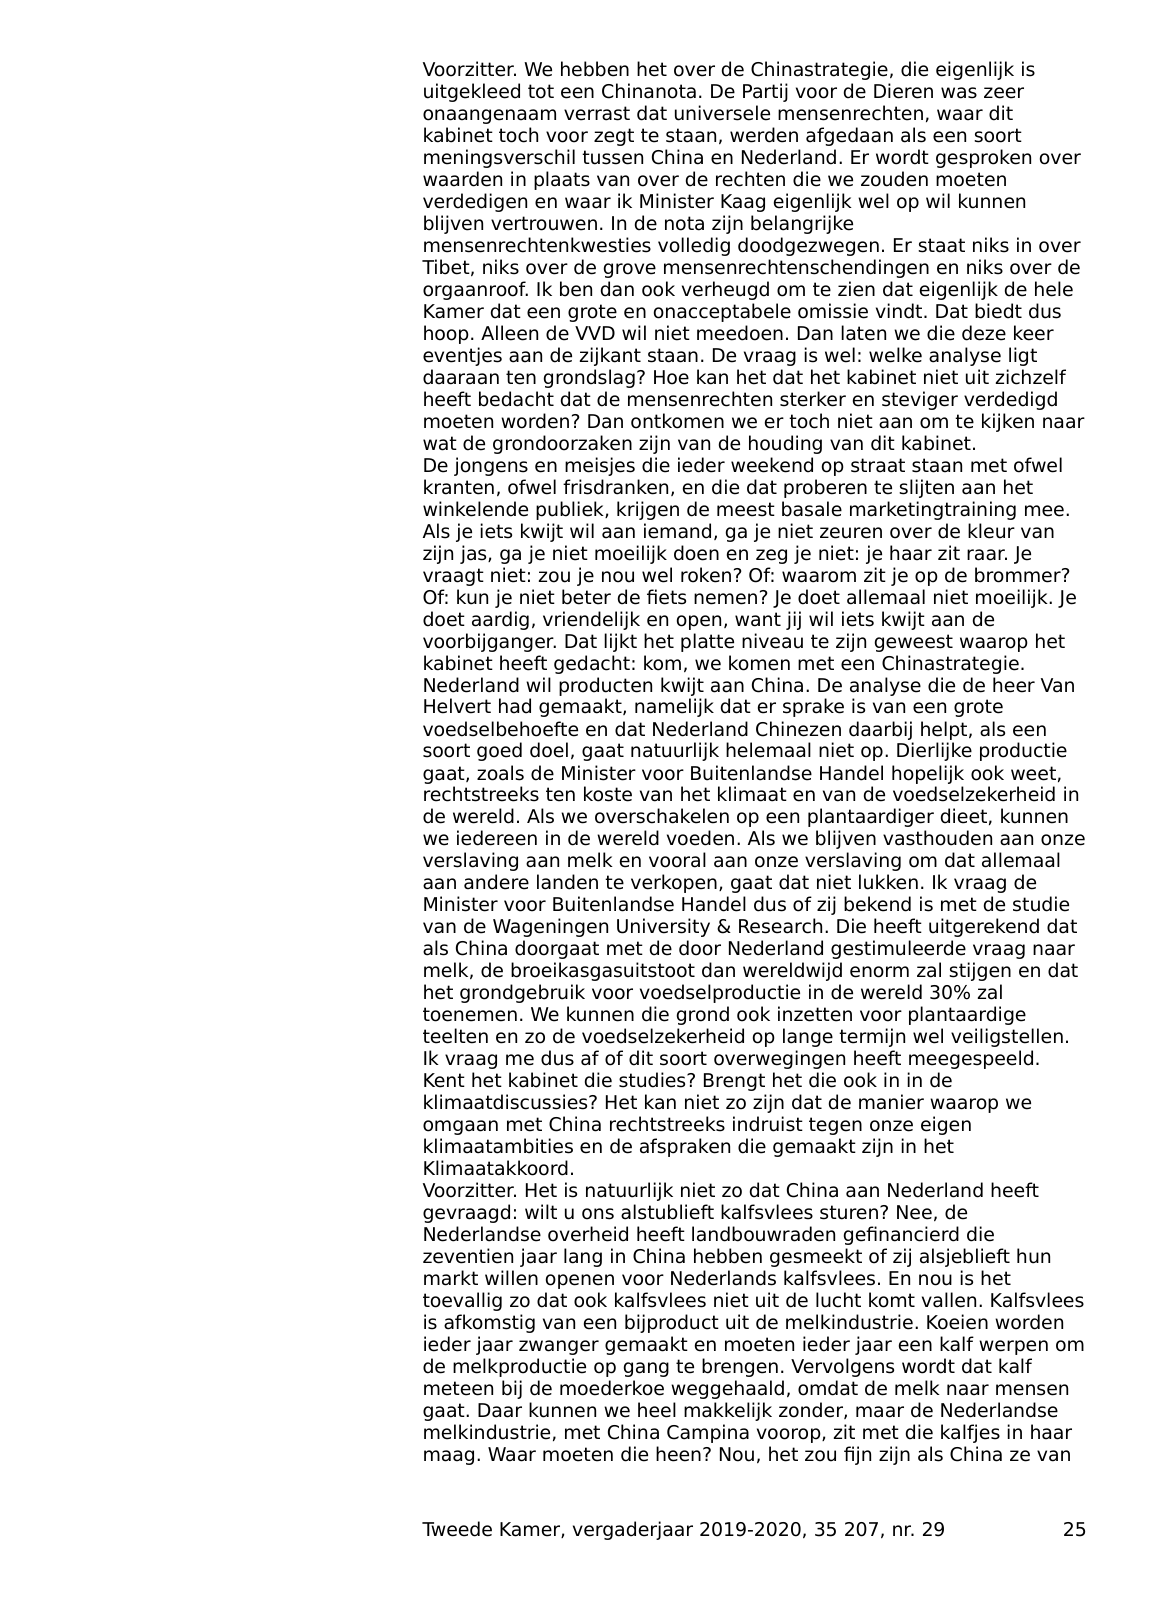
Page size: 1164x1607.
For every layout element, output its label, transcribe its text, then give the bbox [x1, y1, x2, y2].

text Voorzitter. Het is natuurlijk niet zo dat China aan Nederland heeft gevraagd: wilt u ons alstublieft kalfsvlees sturen? Nee, de Nederlandse overheid heeft landbouwraden gefinancierd die zeventien jaar lang in China hebben gesmeekt of zij alsjeblieft hun markt willen openen voor Nederlands kalfsvlees. En nou is het toevallig zo dat ook kalfsvlees niet uit de lucht komt vallen. Kalfsvlees is afkomstig van een bijproduct uit de melkindustrie. Koeien worden ieder jaar zwanger gemaakt en moeten ieder jaar een kalf werpen om de melkproductie op gang te brengen. Vervolgens wordt dat kalf meteen bij de moederkoe weggehaald, omdat de melk naar mensen gaat. Daar kunnen we heel makkelijk zonder, maar de Nederlandse melkindustrie, met China Campina voorop, zit met die kalfjes in haar maag. Waar moeten die heen? Nou, het zou fijn zijn als China ze van [422, 1180, 1087, 1466]
text Nederland wil producten kwijt aan China. De analyse die de heer Van Helvert had gemaakt, namelijk dat er sprake is van een grote voedselbehoefte en dat Nederland Chinezen daarbij helpt, als een soort goed doel, gaat natuurlijk helemaal niet op. Dierlijke productie gaat, zoals de Minister voor Buitenlandse Handel hopelijk ook weet, rechtstreeks ten koste van het klimaat en van de voedselzekerheid in de wereld. Als we overschakelen op een plantaardiger dieet, kunnen we iedereen in de wereld voeden. Als we blijven vasthouden aan onze verslaving aan melk en vooral aan onze verslaving om dat allemaal aan andere landen te verkopen, gaat dat niet lukken. Ik vraag de Minister voor Buitenlandse Handel dus of zij bekend is met de studie van de Wageningen University & Research. Die heeft uitgerekend dat als China doorgaat met de door Nederland gestimuleerde vraag naar melk, de broeikasgasuitstoot dan wereldwijd enorm zal stijgen en dat het grondgebruik voor voedselproductie in de wereld 30% zal toenemen. We kunnen die grond ook inzetten voor plantaardige teelten en zo de voedselzekerheid op lange termijn wel veiligstellen. Ik vraag me dus af of dit soort overwegingen heeft meegespeeld. Kent het kabinet die studies? Brengt het die ook in in de klimaatdiscussies? Het kan niet zo zijn dat de manier waarop we omgaan met China rechtstreeks indruist tegen onze eigen klimaatambities en de afspraken die gemaakt zijn in het Klimaatakkoord. [422, 674, 1087, 1180]
text Voorzitter. We hebben het over de Chinastrategie, die eigenlijk is uitgekleed tot een Chinanota. De Partij voor de Dieren was zeer onaangenaam verrast dat universele mensenrechten, waar dit kabinet toch voor zegt te staan, werden afgedaan als een soort meningsverschil tussen China en Nederland. Er wordt gesproken over waarden in plaats van over de rechten die we zouden moeten verdedigen en waar ik Minister Kaag eigenlijk wel op wil kunnen blijven vertrouwen. In de nota zijn belangrijke mensenrechtenkwesties volledig doodgezwegen. Er staat niks in over Tibet, niks over de grove mensenrechtenschendingen en niks over de orgaanroof. Ik ben dan ook verheugd om te zien dat eigenlijk de hele Kamer dat een grote en onacceptabele omissie vindt. Dat biedt dus hoop. Alleen de VVD wil niet meedoen. Dan laten we die deze keer eventjes aan de zijkant staan. De vraag is wel: welke analyse ligt daaraan ten grondslag? Hoe kan het dat het kabinet niet uit zichzelf heeft bedacht dat de mensenrechten sterker en steviger verdedigd moeten worden? Dan ontkomen we er toch niet aan om te kijken naar wat de grondoorzaken zijn van de houding van dit kabinet. [422, 59, 1087, 455]
text De jongens en meisjes die ieder weekend op straat staan met ofwel kranten, ofwel frisdranken, en die dat proberen te slijten aan het winkelende publiek, krijgen de meest basale marketingtraining mee. Als je iets kwijt wil aan iemand, ga je niet zeuren over de kleur van zijn jas, ga je niet moeilijk doen en zeg je niet: je haar zit raar. Je vraagt niet: zou je nou wel roken? Of: waarom zit je op de brommer? Of: kun je niet beter de fiets nemen? Je doet allemaal niet moeilijk. Je doet aardig, vriendelijk en open, want jij wil iets kwijt aan de voorbijganger. Dat lijkt het platte niveau te zijn geweest waarop het kabinet heeft gedacht: kom, we komen met een Chinastrategie. [422, 455, 1087, 674]
